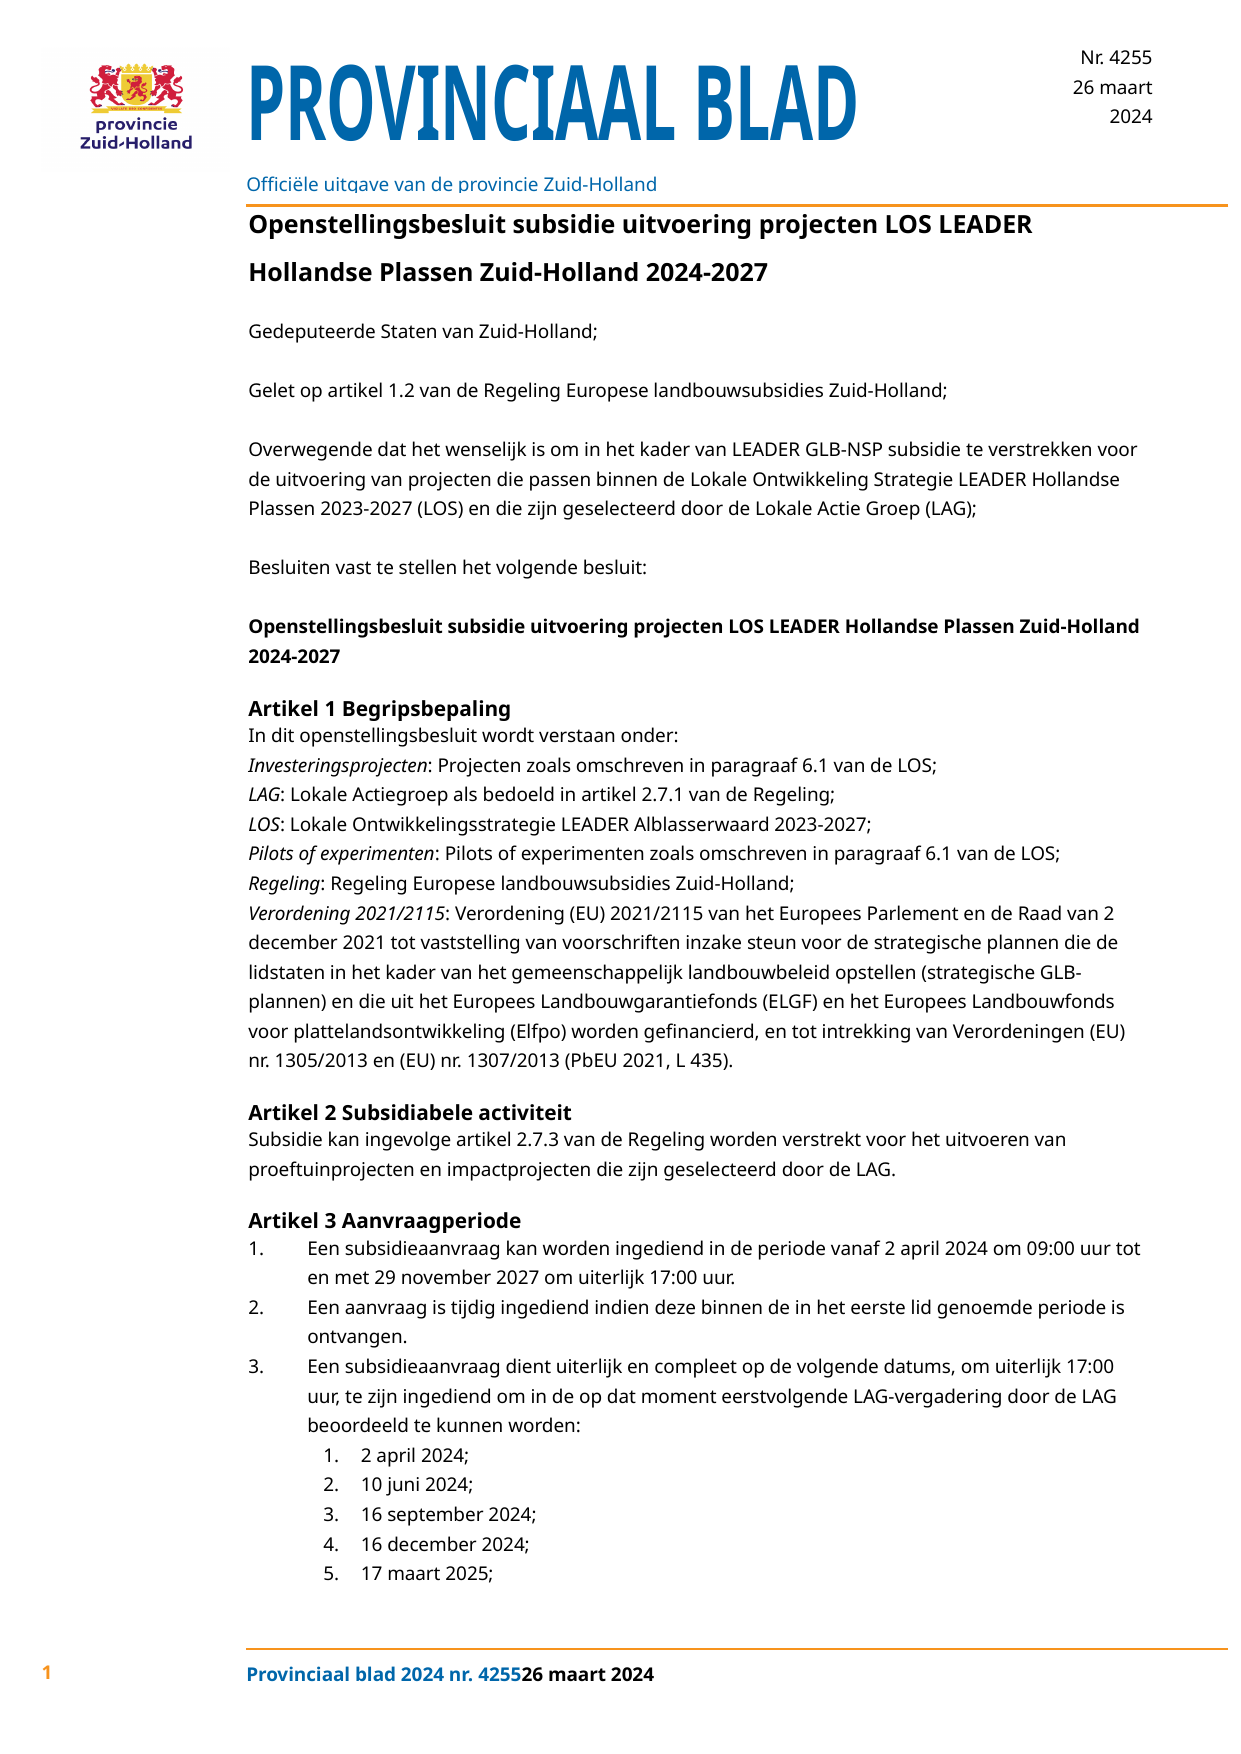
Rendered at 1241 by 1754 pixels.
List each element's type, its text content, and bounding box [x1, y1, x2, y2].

list 10 juni 2024; [323, 1472, 1152, 1497]
list Een subsidieaanvraag kan worden ingediend in de periode vanaf 2 april 2024 om 09:00 uur tot en met 29 november 2027 om uiterlijk 17:00 uur. [248, 1235, 1152, 1290]
picture [41, 47, 231, 172]
text Overwegende dat het wenselijk is om in het kader van LEADER GLB-NSP subsidie te verstrekken voor de uitvoering van projecten die passen binnen de Lokale Ontwikkeling Strategie LEADER Hollandse Plassen 2023-2027 (LOS) en die zijn geselecteerd door de Lokale Actie Groep (LAG); [248, 436, 1152, 521]
text Pilots of experimenten: Pilots of experimenten zoals omschreven in paragraaf 6.1 van de LOS; [248, 841, 1152, 866]
list 2 april 2024; [323, 1442, 1152, 1468]
text Artikel 2 Subsidiabele activiteit [248, 1098, 1152, 1126]
text LOS: Lokale Ontwikkelingsstrategie LEADER Alblasserwaard 2023-2027; [248, 811, 1152, 837]
text Regeling: Regeling Europese landbouwsubsidies Zuid-Holland; [248, 870, 1152, 896]
text Gedeputeerde Staten van Zuid-Holland; [248, 318, 1152, 344]
text Investeringsprojecten: Projecten zoals omschreven in paragraaf 6.1 van de LOS; [248, 752, 1152, 777]
text Openstellingsbesluit subsidie uitvoering projecten LOS LEADER Hollandse Plassen Zuid-Holland 2024-2027 [248, 614, 1152, 669]
text Subsidie kan ingevolge artikel 2.7.3 van de Regeling worden verstrekt voor het uitvoeren van proeftuinprojecten en impactprojecten die zijn geselecteerd door de LAG. [248, 1126, 1152, 1182]
text Artikel 3 Aanvraagperiode [248, 1206, 1152, 1235]
text Besluiten vast te stellen het volgende besluit: [248, 554, 1152, 580]
text Gelet op artikel 1.2 van de Regeling Europese landbouwsubsidies Zuid-Holland; [248, 377, 1152, 403]
text Openstellingsbesluit subsidie uitvoering projecten LOS LEADER Hollandse Plassen Zuid-Holland 2024-2027 [248, 207, 1152, 288]
text Verordening 2021/2115: Verordening (EU) 2021/2115 van het Europees Parlement en de Raad van 2 december 2021 tot vaststelling van voorschriften inzake steun voor de strategische plannen die de lidstaten in het kader van het gemeenschappelijk landbouwbeleid opstellen (strategische GLB-plannen) en die uit het Europees Landbouwgarantiefonds (ELGF) en het Europees Landbouwfonds voor plattelandsontwikkeling (Elfpo) worden gefinancierd, en tot intrekking van Verordeningen (EU) nr. 1305/2013 en (EU) nr. 1307/2013 (PbEU 2021, L 435). [248, 900, 1152, 1073]
list 16 december 2024; [323, 1531, 1152, 1556]
text Artikel 1 Begripsbepaling [248, 694, 1152, 722]
text In dit openstellingsbesluit wordt verstaan onder: [248, 722, 1152, 748]
list 16 september 2024; [323, 1501, 1152, 1527]
list Een aanvraag is tijdig ingediend indien deze binnen de in het eerste lid genoemde periode is ontvangen. [248, 1294, 1152, 1349]
list Een subsidieaanvraag dient uiterlijk en compleet op de volgende datums, om uiterlijk 17:00 uur, te zijn ingediend om in de op dat moment eerstvolgende LAG-vergadering door de LAG beoordeeld te kunnen worden: [248, 1353, 1152, 1438]
text LAG: Lokale Actiegroep als bedoeld in artikel 2.7.1 van de Regeling; [248, 781, 1152, 807]
list 17 maart 2025; [323, 1560, 1152, 1586]
